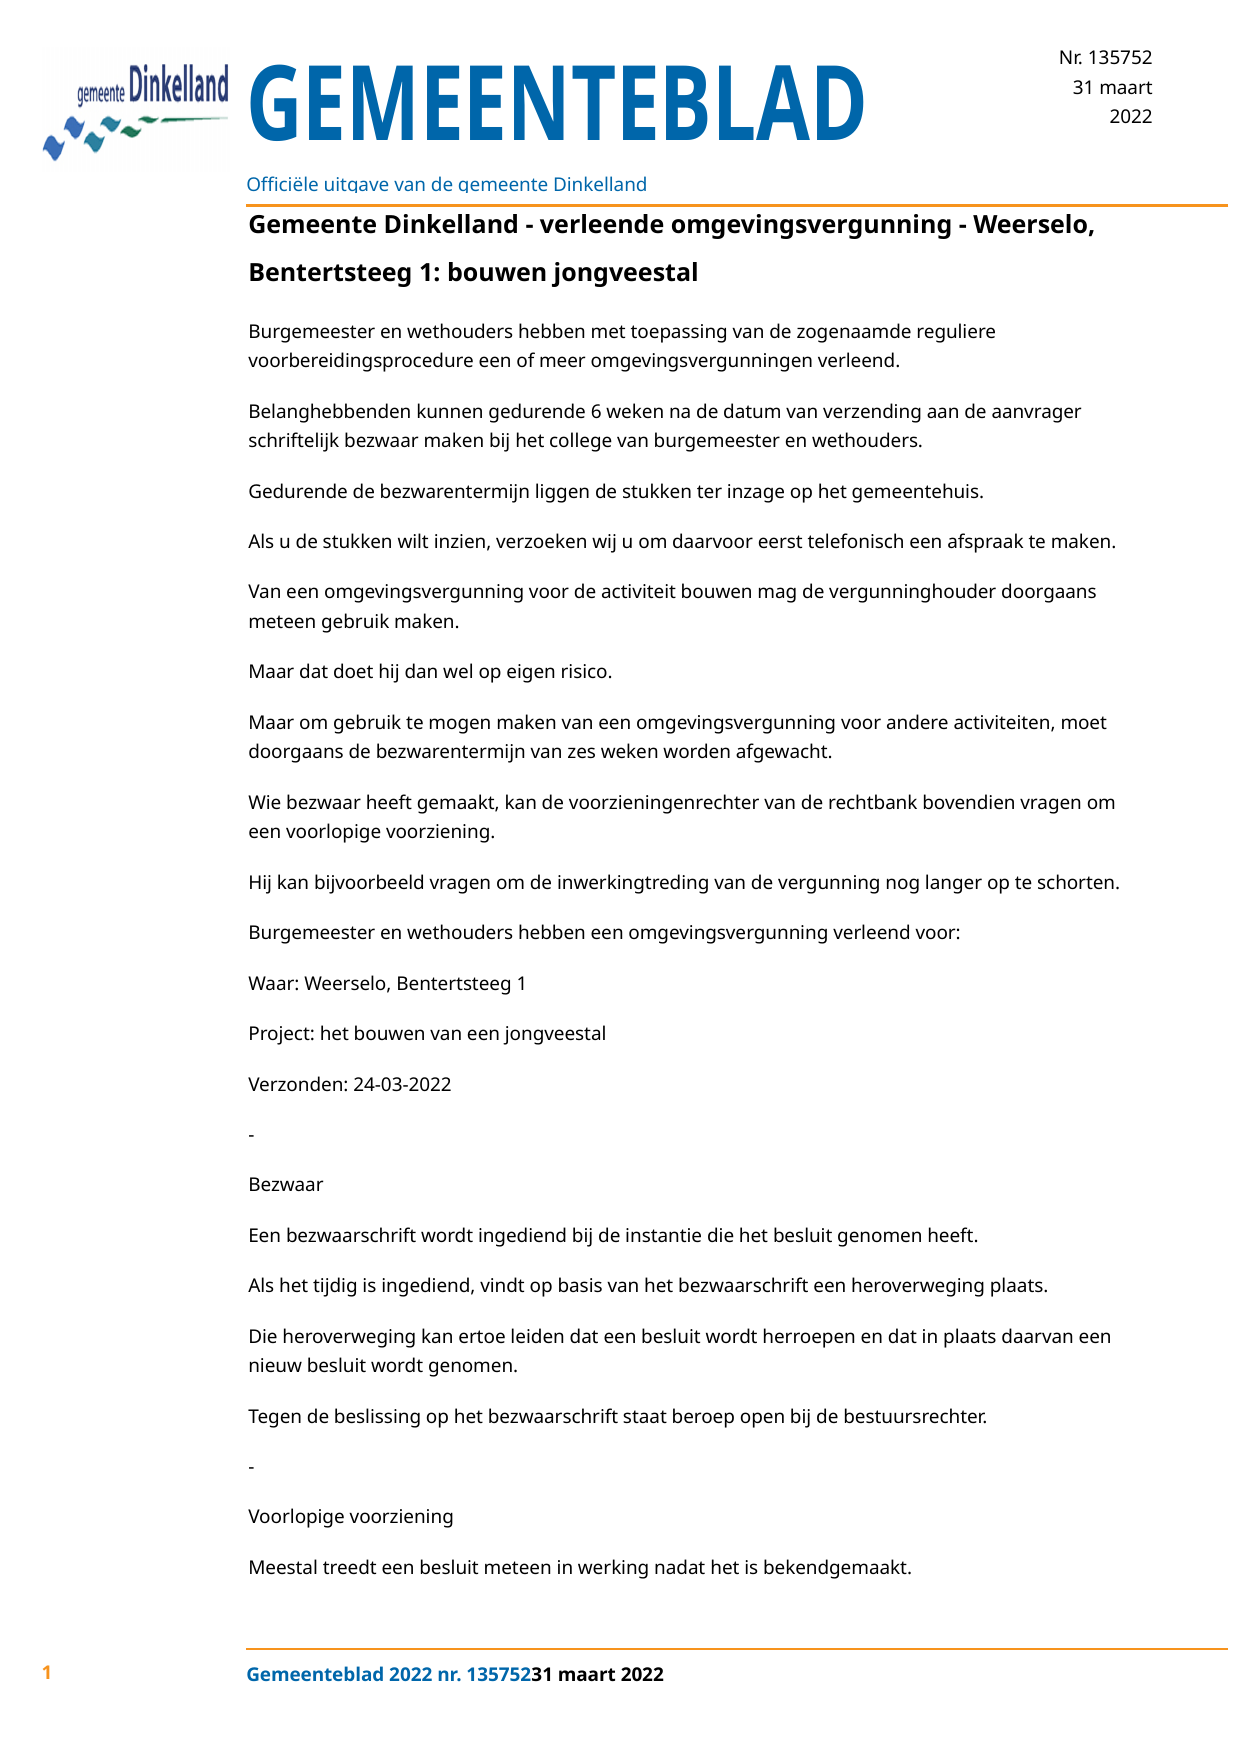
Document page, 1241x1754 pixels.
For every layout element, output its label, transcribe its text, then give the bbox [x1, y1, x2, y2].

text Hij kan bijvoorbeeld vragen om de inwerkingtreding van de vergunning nog langer op te schorten. [248, 869, 1152, 895]
text - [248, 1453, 1152, 1479]
text Maar om gebruik te mogen maken van een omgevingsvergunning voor andere activiteiten, moet doorgaans de bezwarentermijn van zes weken worden afgewacht. [248, 709, 1152, 764]
text Meestal treedt een besluit meteen in werking nadat het is bekendgemaakt. [248, 1554, 1152, 1580]
text Tegen de beslissing op het bezwaarschrift staat beroep open bij de bestuursrechter. [248, 1403, 1152, 1429]
picture [41, 47, 231, 172]
text Als het tijdig is ingediend, vindt op basis van het bezwaarschrift een heroverweging plaats. [248, 1272, 1152, 1298]
text Wie bezwaar heeft gemaakt, kan de voorzieningenrechter van de rechtbank bovendien vragen om een voorlopige voorziening. [248, 789, 1152, 844]
text Als u de stukken wilt inzien, verzoeken wij u om daarvoor eerst telefonisch een afspraak te maken. [248, 528, 1152, 554]
text Bezwaar [248, 1172, 1152, 1197]
text Van een omgevingsvergunning voor de activiteit bouwen mag de vergunninghouder doorgaans meteen gebruik maken. [248, 579, 1152, 634]
text Belanghebbenden kunnen gedurende 6 weken na de datum van verzending aan de aanvrager schriftelijk bezwaar maken bij het college van burgemeester en wethouders. [248, 398, 1152, 453]
text Die heroverweging kan ertoe leiden dat een besluit wordt herroepen en dat in plaats daarvan een nieuw besluit wordt genomen. [248, 1323, 1152, 1378]
text Maar dat doet hij dan wel op eigen risico. [248, 659, 1152, 684]
text Verzonden: 24-03-2022 [248, 1071, 1152, 1097]
text Project: het bouwen van een jongveestal [248, 1020, 1152, 1046]
text Gedurende de bezwarentermijn liggen de stukken ter inzage op het gemeentehuis. [248, 478, 1152, 504]
text Voorlopige voorziening [248, 1504, 1152, 1529]
text Gemeente Dinkelland - verleende omgevingsvergunning - Weerselo, Bentertsteeg 1: bouwen jongveestal [248, 207, 1152, 288]
text Een bezwaarschrift wordt ingediend bij de instantie die het besluit genomen heeft. [248, 1222, 1152, 1248]
text Burgemeester en wethouders hebben een omgevingsvergunning verleend voor: [248, 919, 1152, 945]
text Burgemeester en wethouders hebben met toepassing van de zogenaamde reguliere voorbereidingsprocedure een of meer omgevingsvergunningen verleend. [248, 318, 1152, 373]
text Waar: Weerselo, Bentertsteeg 1 [248, 970, 1152, 996]
text - [248, 1121, 1152, 1147]
